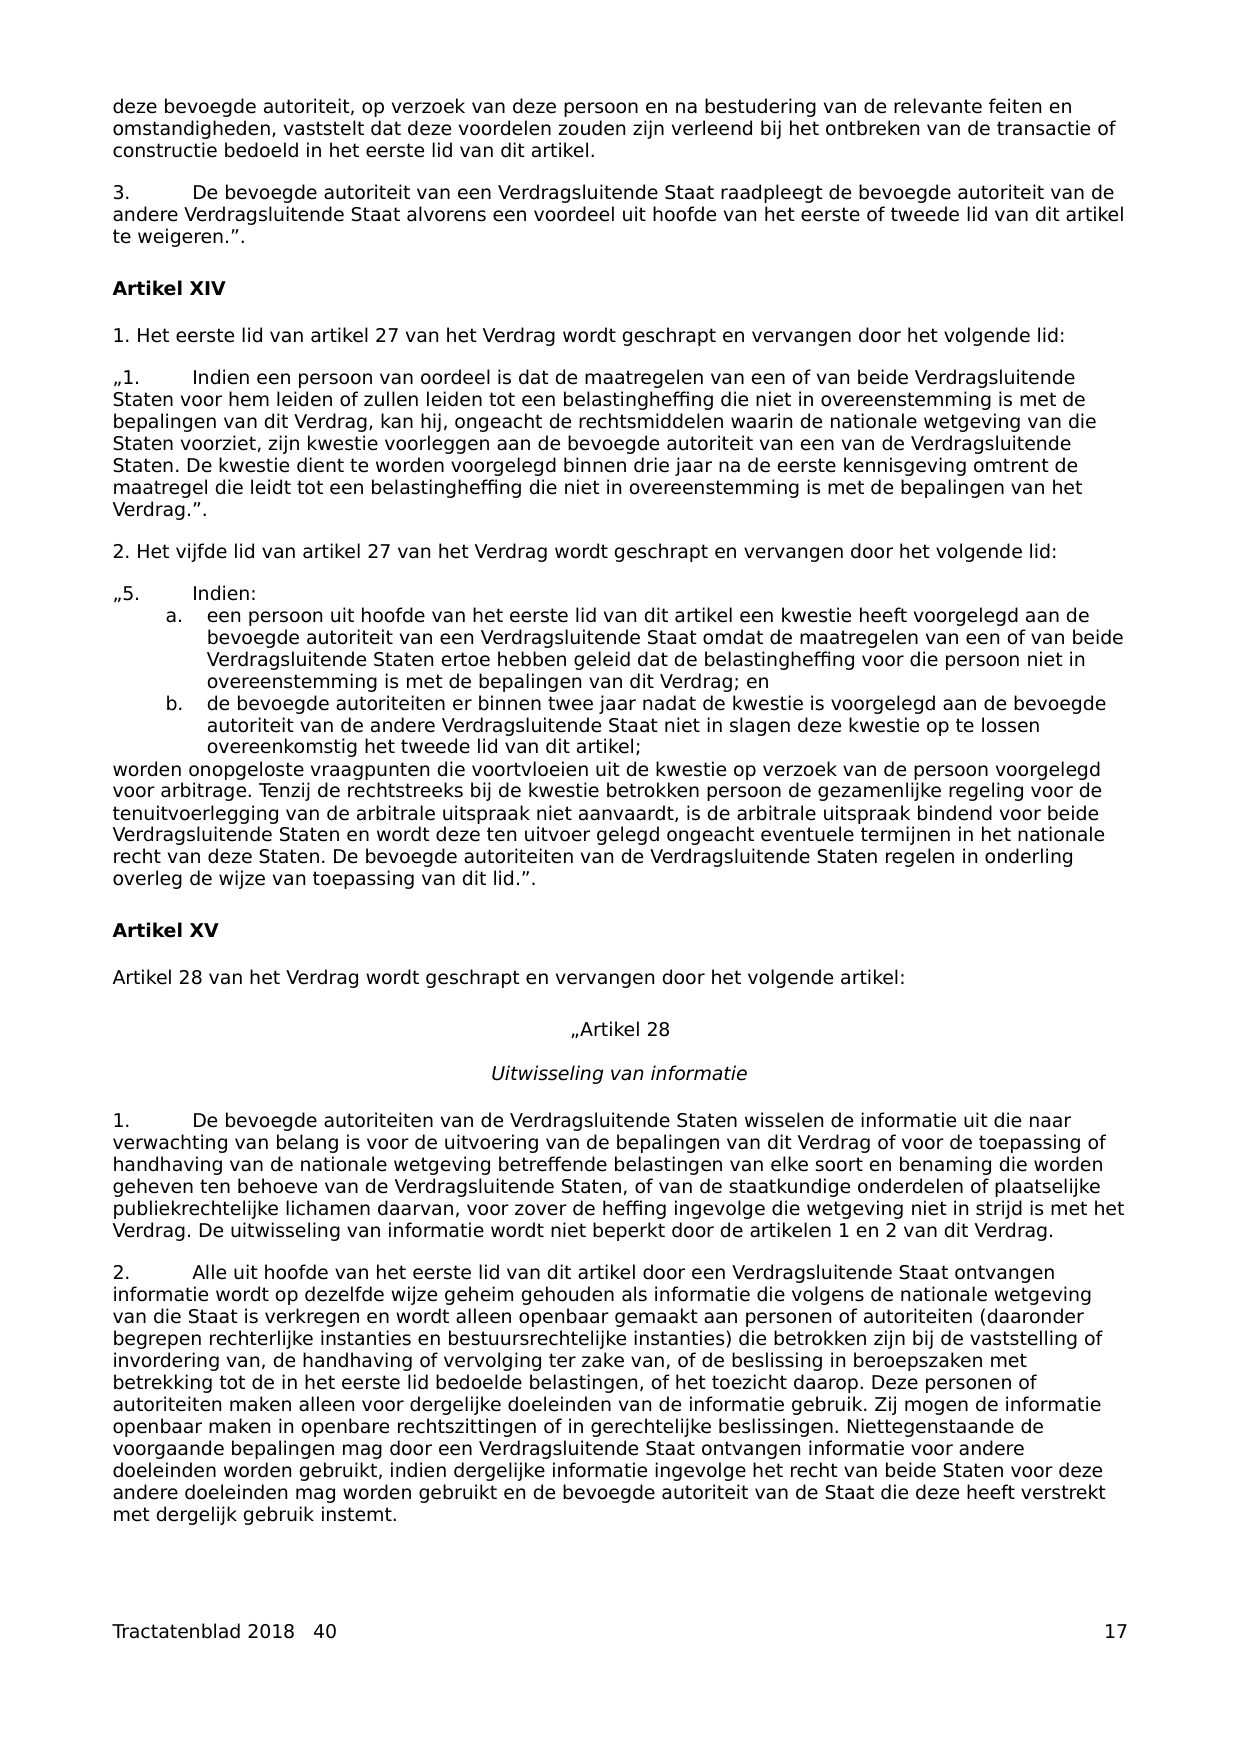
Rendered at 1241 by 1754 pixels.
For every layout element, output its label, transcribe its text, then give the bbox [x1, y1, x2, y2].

text 2. Alle uit hoofde van het eerste lid van dit artikel door een Verdragsluitende Staat ontvangen informatie wordt op dezelfde wijze geheim gehouden als informatie die volgens de nationale wetgeving van die Staat is verkregen en wordt alleen openbaar gemaakt aan personen of autoriteiten (daaronder begrepen rechterlijke instanties en bestuursrechtelijke instanties) die betrokken zijn bij de vaststelling of invordering van, de handhaving of vervolging ter zake van, of de beslissing in beroepszaken met betrekking tot de in het eerste lid bedoelde belastingen, of het toezicht daarop. Deze personen of autoriteiten maken alleen voor dergelijke doeleinden van de informatie gebruik. Zij mogen de informatie openbaar maken in openbare rechtszittingen of in gerechtelijke beslissingen. Niettegenstaande de voorgaande bepalingen mag door een Verdragsluitende Staat ontvangen informatie voor andere doeleinden worden gebruikt, indien dergelijke informatie ingevolge het recht van beide Staten voor deze andere doeleinden mag worden gebruikt en de bevoegde autoriteit van de Staat die deze heeft verstrekt met dergelijk gebruik instemt. [112, 1262, 1128, 1526]
text b. de bevoegde autoriteiten er binnen twee jaar nadat de kwestie is voorgelegd aan de bevoegde autoriteit van de andere Verdragsluitende Staat niet in slagen deze kwestie op te lossen overeenkomstig het tweede lid van dit artikel; [165, 692, 1128, 758]
text worden onopgeloste vraagpunten die voortvloeien uit de kwestie op verzoek van de persoon voorgelegd voor arbitrage. Tenzij de rechtstreeks bij de kwestie betrokken persoon de gezamenlijke regeling voor de tenuitvoerlegging van de arbitrale uitspraak niet aanvaardt, is de arbitrale uitspraak bindend voor beide Verdragsluitende Staten en wordt deze ten uitvoer gelegd ongeacht eventuele termijnen in het nationale recht van deze Staten. De bevoegde autoriteiten van de Verdragsluitende Staten regelen in onderling overleg de wijze van toepassing van dit lid.”. [112, 758, 1128, 890]
subtitle Artikel XV [112, 920, 1128, 942]
text „5. Indien: [112, 583, 1128, 604]
subtitle Artikel XIV [112, 278, 1128, 300]
text 1. De bevoegde autoriteiten van de Verdragsluitende Staten wisselen de informatie uit die naar verwachting van belang is voor de uitvoering van de bepalingen van dit Verdrag of voor de toepassing of handhaving van de nationale wetgeving betreffende belastingen van elke soort en benaming die worden geheven ten behoeve van de Verdragsluitende Staten, of van de staatkundige onderdelen of plaatselijke publiekrechtelijke lichamen daarvan, voor zover de heffing ingevolge die wetgeving niet in strijd is met het Verdrag. De uitwisseling van informatie wordt niet beperkt door de artikelen 1 en 2 van dit Verdrag. [112, 1110, 1128, 1242]
text Artikel 28 van het Verdrag wordt geschrapt en vervangen door het volgende artikel: [112, 967, 1128, 989]
text 3. De bevoegde autoriteit van een Verdragsluitende Staat raadpleegt de bevoegde autoriteit van de andere Verdragsluitende Staat alvorens een voordeel uit hoofde van het eerste of tweede lid van dit artikel te weigeren.”. [112, 182, 1128, 248]
text 2. Het vijfde lid van artikel 27 van het Verdrag wordt geschrapt en vervangen door het volgende lid: [112, 541, 1128, 563]
text 1. Het eerste lid van artikel 27 van het Verdrag wordt geschrapt en vervangen door het volgende lid: [112, 325, 1128, 347]
subtitle „Artikel 28 Uitwisseling van informatie [112, 1019, 1128, 1085]
text a. een persoon uit hoofde van het eerste lid van dit artikel een kwestie heeft voorgelegd aan de bevoegde autoriteit van een Verdragsluitende Staat omdat de maatregelen van een of van beide Verdragsluitende Staten ertoe hebben geleid dat de belastingheffing voor die persoon niet in overeenstemming is met de bepalingen van dit Verdrag; en [165, 604, 1128, 692]
text deze bevoegde autoriteit, op verzoek van deze persoon en na bestudering van de relevante feiten en omstandigheden, vaststelt dat deze voordelen zouden zijn verleend bij het ontbreken van de transactie of constructie bedoeld in het eerste lid van dit artikel. [112, 96, 1128, 162]
text „1. Indien een persoon van oordeel is dat de maatregelen van een of van beide Verdragsluitende Staten voor hem leiden of zullen leiden tot een belastingheffing die niet in overeenstemming is met de bepalingen van dit Verdrag, kan hij, ongeacht de rechtsmiddelen waarin de nationale wetgeving van die Staten voorziet, zijn kwestie voorleggen aan de bevoegde autoriteit van een van de Verdragsluitende Staten. De kwestie dient te worden voorgelegd binnen drie jaar na de eerste kennisgeving omtrent de maatregel die leidt tot een belastingheffing die niet in overeenstemming is met de bepalingen van het Verdrag.”. [112, 367, 1128, 521]
